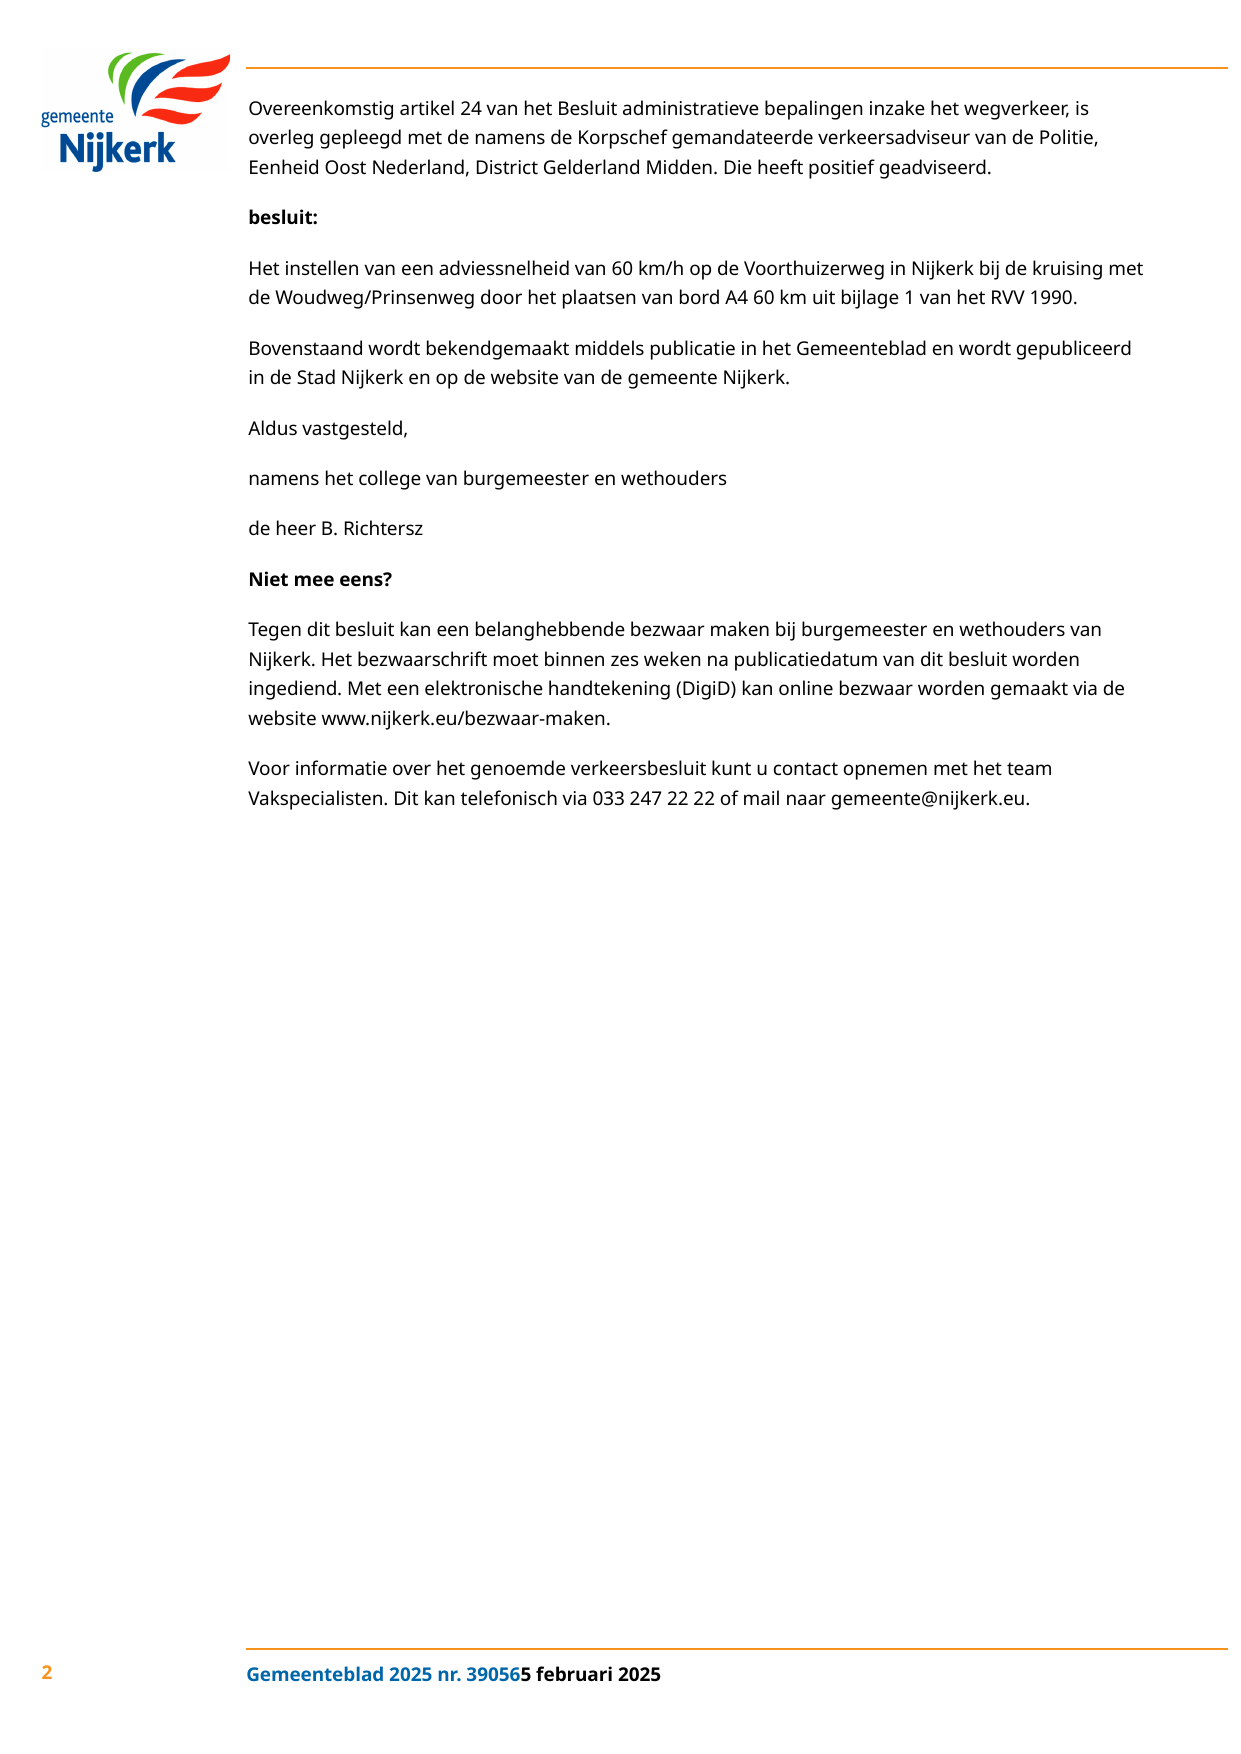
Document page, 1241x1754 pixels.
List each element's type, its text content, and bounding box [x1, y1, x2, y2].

text besluit: [248, 204, 1152, 230]
text Niet mee eens? [248, 566, 1152, 592]
text Voor informatie over het genoemde verkeersbesluit kunt u contact opnemen met het team Vakspecialisten. Dit kan telefonisch via 033 247 22 22 of mail naar gemeente@nijkerk.eu. [248, 756, 1152, 811]
picture [41, 47, 231, 172]
text Het instellen van een adviessnelheid van 60 km/h op de Voorthuizerweg in Nijkerk bij de kruising met de Woudweg/Prinsenweg door het plaatsen van bord A4 60 km uit bijlage 1 van het RVV 1990. [248, 255, 1152, 310]
text Overeenkomstig artikel 24 van het Besluit administratieve bepalingen inzake het wegverkeer, is overleg gepleegd met de namens de Korpschef gemandateerde verkeersadviseur van de Politie, Eenheid Oost Nederland, District Gelderland Midden. Die heeft positief geadviseerd. [248, 95, 1152, 180]
text Bovenstaand wordt bekendgemaakt middels publicatie in het Gemeenteblad en wordt gepubliceerd in de Stad Nijkerk en op de website van de gemeente Nijkerk. [248, 335, 1152, 390]
text de heer B. Richtersz [248, 516, 1152, 541]
text Aldus vastgesteld, [248, 415, 1152, 441]
text Tegen dit besluit kan een belanghebbende bezwaar maken bij burgemeester en wethouders van Nijkerk. Het bezwaarschrift moet binnen zes weken na publicatiedatum van dit besluit worden ingediend. Met een elektronische handtekening (DigiD) kan online bezwaar worden gemaakt via de website www.nijkerk.eu/bezwaar-maken. [248, 616, 1152, 731]
text namens het college van burgemeester en wethouders [248, 465, 1152, 491]
